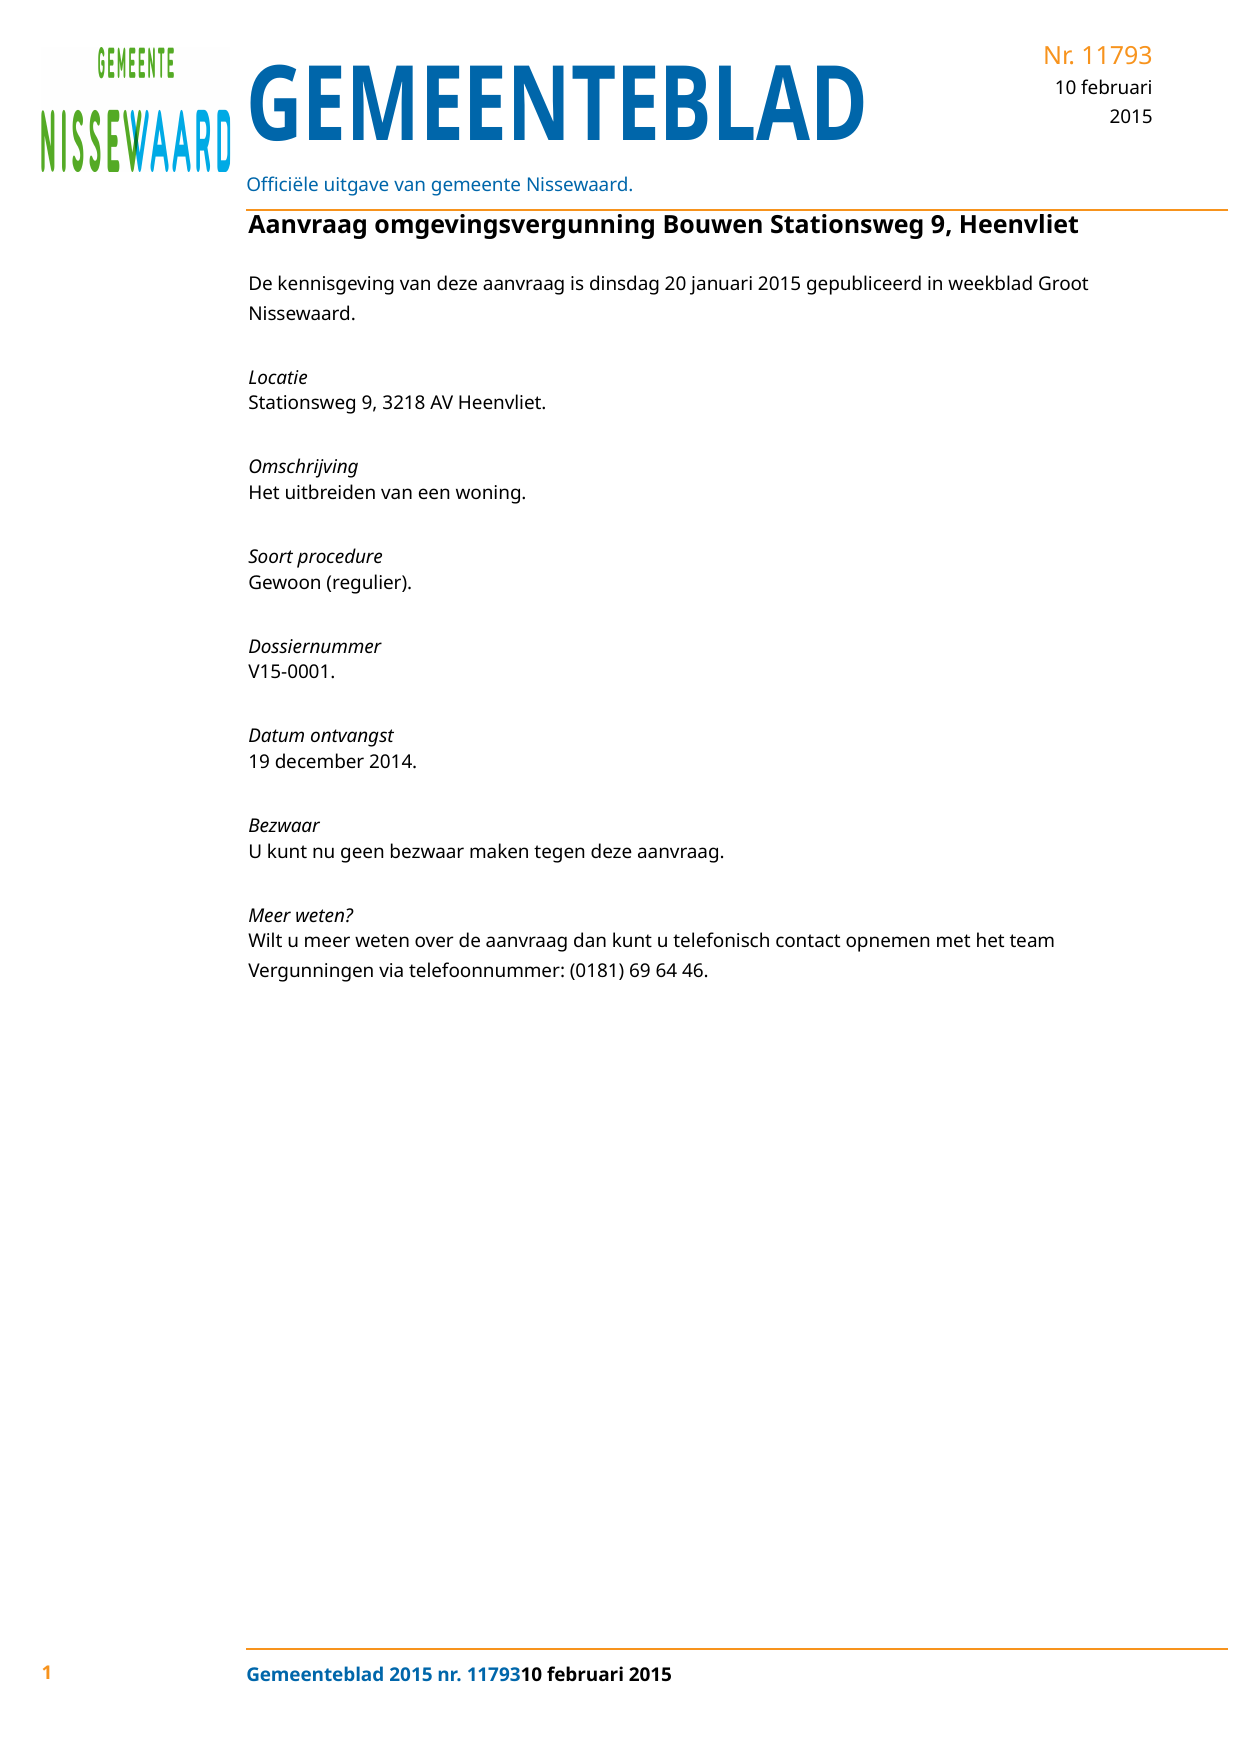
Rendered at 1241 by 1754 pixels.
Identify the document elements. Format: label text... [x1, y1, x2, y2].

text Locatie [248, 364, 1152, 389]
text Gewoon (regulier). [248, 569, 1152, 595]
text 19 december 2014. [248, 748, 1152, 774]
text Bezwaar [248, 812, 1152, 838]
text Het uitbreiden van een woning. [248, 479, 1152, 505]
picture [200, 151, 206, 172]
text U kunt nu geen bezwaar maken tegen deze aanvraag. [248, 838, 1152, 864]
text V15-0001. [248, 659, 1152, 684]
text Soort procedure [248, 543, 1152, 569]
picture [222, 122, 227, 160]
text Wilt u meer weten over de aanvraag dan kunt u telefonisch contact opnemen met het team Vergunningen via telefoonnummer: (0181) 69 64 46. [248, 928, 1152, 983]
text Omschrijving [248, 453, 1152, 479]
text Stationsweg 9, 3218 AV Heenvliet. [248, 389, 1152, 415]
text Aanvraag omgevingsvergunning Bouwen Stationsweg 9, Heenvliet [248, 211, 1152, 241]
picture [154, 157, 165, 172]
picture [176, 157, 187, 172]
picture [201, 122, 206, 138]
picture [41, 47, 231, 172]
text De kennisgeving van deze aanvraag is dinsdag 20 januari 2015 gepubliceerd in weekblad Groot Nissewaard. [248, 270, 1152, 326]
text Meer weten? [248, 902, 1152, 928]
text Dossiernummer [248, 633, 1152, 659]
text Datum ontvangst [248, 723, 1152, 748]
